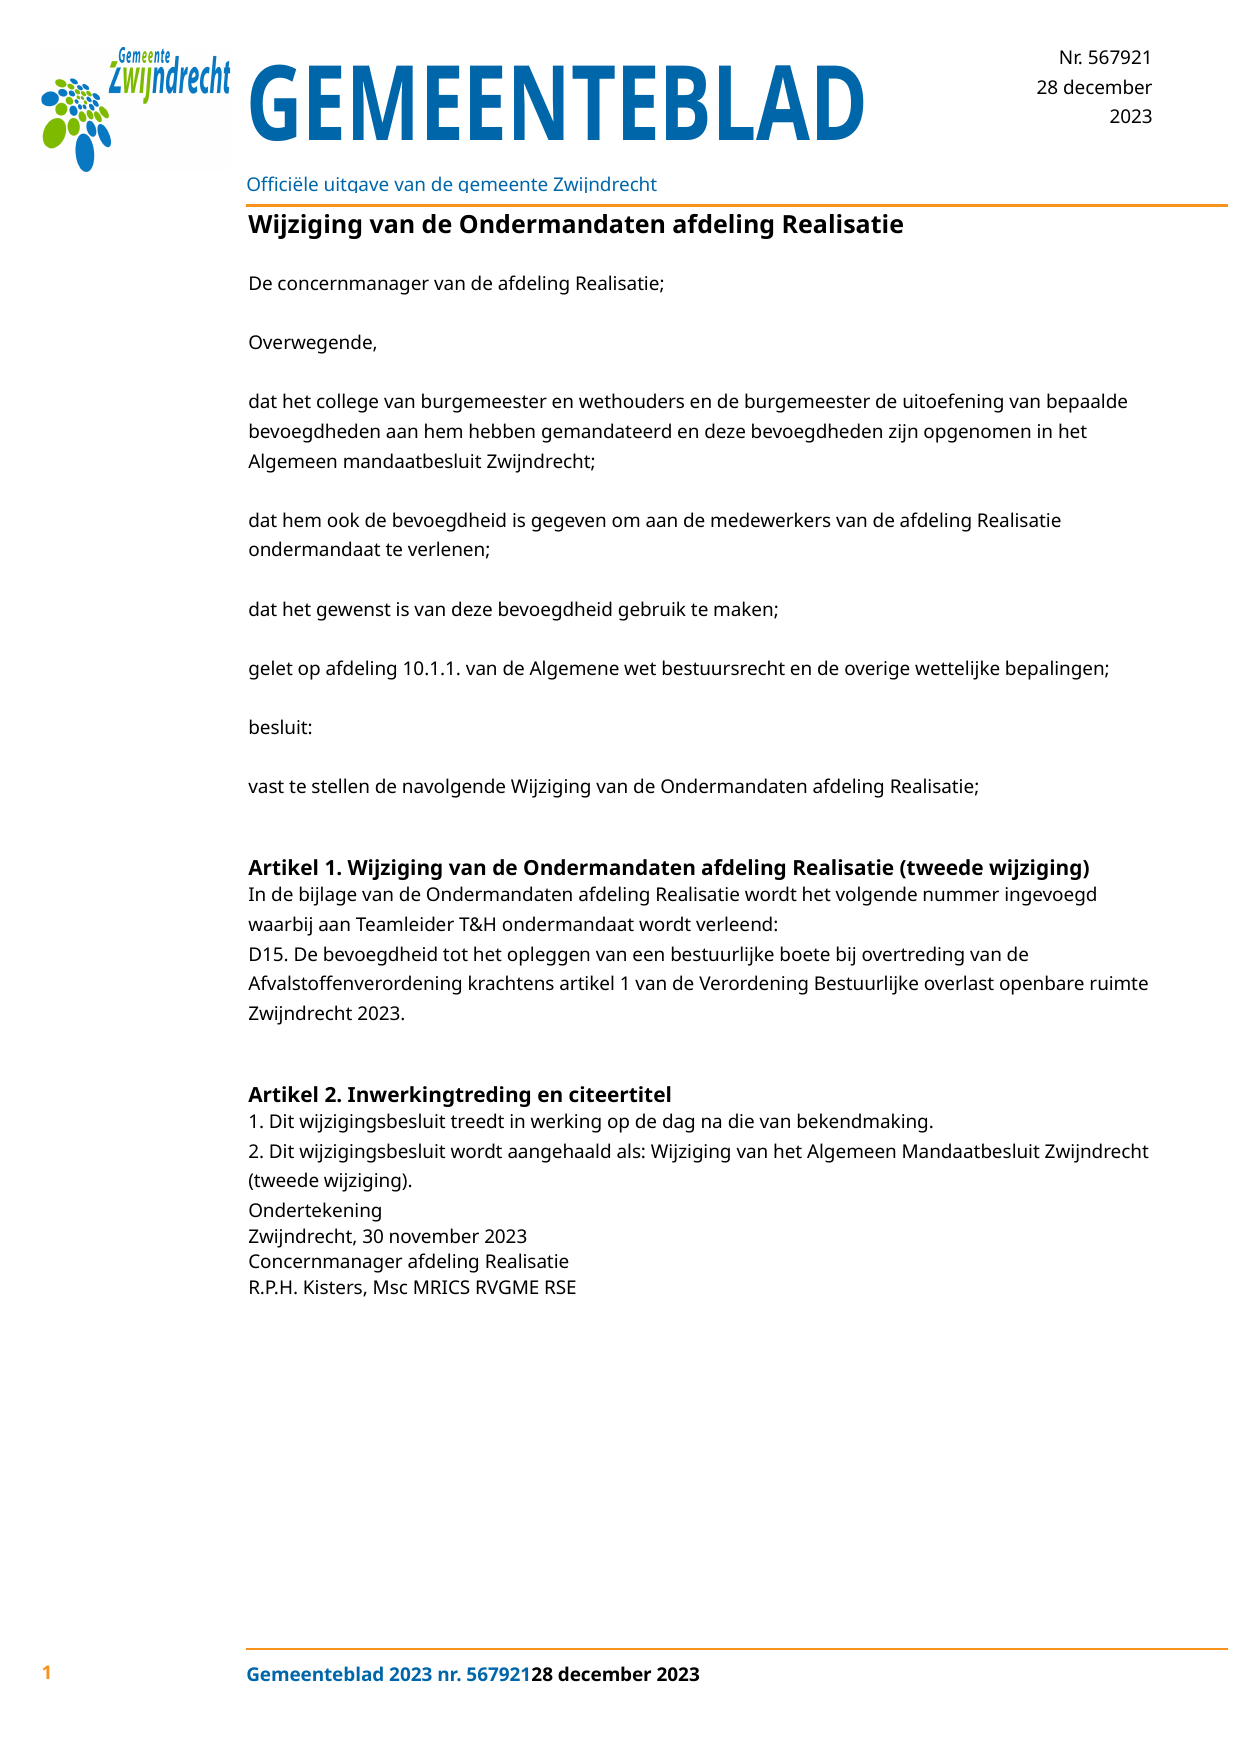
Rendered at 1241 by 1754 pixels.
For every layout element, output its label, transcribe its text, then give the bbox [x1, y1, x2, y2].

text In de bijlage van de Ondermandaten afdeling Realisatie wordt het volgende nummer ingevoegd waarbij aan Teamleider T&H ondermandaat wordt verleend: [248, 882, 1152, 937]
text gelet op afdeling 10.1.1. van de Algemene wet bestuursrecht en de overige wettelijke bepalingen; [248, 655, 1152, 681]
text besluit: [248, 714, 1152, 740]
text dat hem ook de bevoegdheid is gegeven om aan de medewerkers van de afdeling Realisatie ondermandaat te verlenen; [248, 507, 1152, 562]
text D15. De bevoegdheid tot het opleggen van een bestuurlijke boete bij overtreding van de Afvalstoffenverordening krachtens artikel 1 van de Verordening Bestuurlijke overlast openbare ruimte Zwijndrecht 2023. [248, 941, 1152, 1026]
text dat het college van burgemeester en wethouders en de burgemeester de uitoefening van bepaalde bevoegdheden aan hem hebben gemandateerd en deze bevoegdheden zijn opgenomen in het Algemeen mandaatbesluit Zwijndrecht; [248, 389, 1152, 473]
text Zwijndrecht, 30 november 2023 [248, 1223, 1152, 1249]
text De concernmanager van de afdeling Realisatie; [248, 270, 1152, 296]
text dat het gewenst is van deze bevoegdheid gebruik te maken; [248, 596, 1152, 621]
text Overwegende, [248, 329, 1152, 355]
text R.P.H. Kisters, Msc MRICS RVGME RSE [248, 1274, 1152, 1300]
text 1. Dit wijzigingsbesluit treedt in werking op de dag na die van bekendmaking. [248, 1108, 1152, 1134]
text 2. Dit wijzigingsbesluit wordt aangehaald als: Wijziging van het Algemeen Mandaatbesluit Zwijndrecht (tweede wijziging). [248, 1138, 1152, 1193]
text vast te stellen de navolgende Wijziging van de Ondermandaten afdeling Realisatie; [248, 773, 1152, 799]
text Wijziging van de Ondermandaten afdeling Realisatie [248, 207, 1152, 241]
text Concernmanager afdeling Realisatie [248, 1249, 1152, 1274]
text Artikel 2. Inwerkingtreding en citeertitel [248, 1080, 1152, 1108]
text Ondertekening [248, 1197, 1152, 1223]
text Artikel 1. Wijziging van de Ondermandaten afdeling Realisatie (tweede wijziging) [248, 853, 1152, 882]
picture [41, 47, 231, 172]
